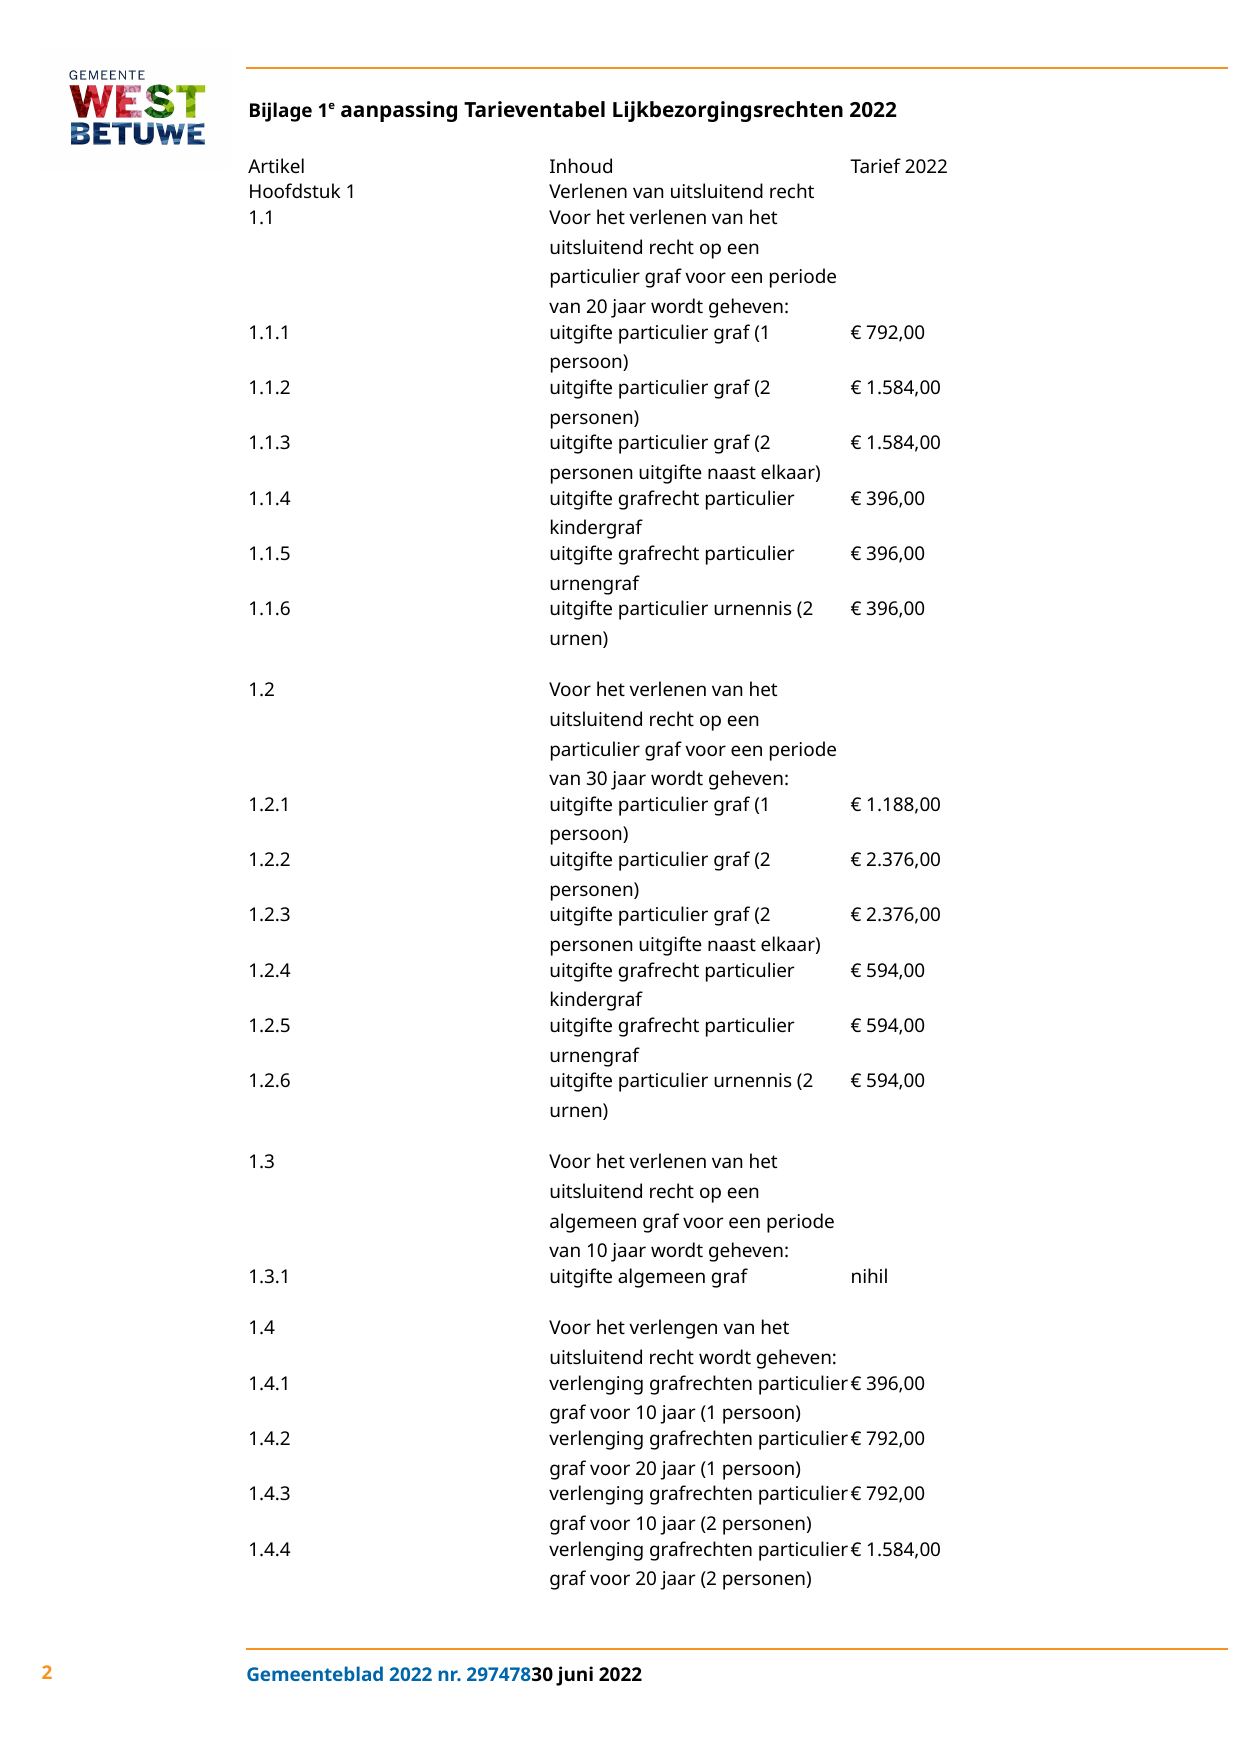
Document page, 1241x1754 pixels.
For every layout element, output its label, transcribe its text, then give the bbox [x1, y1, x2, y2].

picture [41, 47, 231, 172]
table_cell 1.3 [248, 1149, 549, 1263]
table_cell Voor het verlengen van het uitsluitend recht wordt geheven: [549, 1315, 850, 1370]
table_cell uitgifte particulier urnennis (2 urnen) [549, 596, 850, 651]
table_cell [850, 205, 1152, 319]
table_cell [850, 179, 1152, 204]
table_cell uitgifte algemeen graf [549, 1263, 850, 1289]
text Bijlage 1e aanpassing Tarieventabel Lijkbezorgingsrechten 2022 [248, 95, 1152, 123]
table_cell € 2.376,00 [850, 902, 1152, 957]
table_cell Hoofdstuk 1 [248, 179, 549, 204]
table_cell 1.2.2 [248, 846, 549, 902]
table_cell 1.4.4 [248, 1536, 549, 1591]
table_cell [850, 677, 1152, 791]
table_cell [549, 1289, 850, 1314]
table_header Artikel [248, 153, 549, 179]
table_cell verlenging grafrechten particulier graf voor 10 jaar (1 persoon) [549, 1370, 850, 1425]
table_cell [850, 651, 1152, 677]
table_cell 1.4.2 [248, 1425, 549, 1481]
table_cell 1.1.1 [248, 319, 549, 374]
table_cell 1.2.6 [248, 1068, 549, 1123]
table_cell 1.2 [248, 677, 549, 791]
table_cell € 2.376,00 [850, 846, 1152, 902]
table_cell [549, 651, 850, 677]
table_cell [850, 1123, 1152, 1149]
table_cell Verlenen van uitsluitend recht [549, 179, 850, 204]
table_header Tarief 2022 [850, 153, 1152, 179]
table_cell € 594,00 [850, 1012, 1152, 1068]
table_cell [248, 1123, 549, 1149]
table_cell 1.2.4 [248, 957, 549, 1012]
table_cell uitgifte particulier graf (2 personen uitgifte naast elkaar) [549, 902, 850, 957]
table_cell uitgifte grafrecht particulier urnengraf [549, 540, 850, 596]
table_cell € 396,00 [850, 540, 1152, 596]
table_cell € 594,00 [850, 1068, 1152, 1123]
table_cell [850, 1149, 1152, 1263]
table_cell € 792,00 [850, 1481, 1152, 1536]
table_cell € 594,00 [850, 957, 1152, 1012]
table_cell € 396,00 [850, 485, 1152, 540]
table_cell uitgifte grafrecht particulier kindergraf [549, 485, 850, 540]
table_cell Voor het verlenen van het uitsluitend recht op een particulier graf voor een periode van 20 jaar wordt geheven: [549, 205, 850, 319]
table_cell uitgifte particulier graf (2 personen uitgifte naast elkaar) [549, 430, 850, 485]
table_cell 1.2.3 [248, 902, 549, 957]
table_cell [549, 1123, 850, 1149]
table_cell 1.3.1 [248, 1263, 549, 1289]
table_cell verlenging grafrechten particulier graf voor 20 jaar (2 personen) [549, 1536, 850, 1591]
table_cell [248, 1289, 549, 1314]
table_cell 1.2.1 [248, 791, 549, 846]
table_cell uitgifte particulier graf (1 persoon) [549, 791, 850, 846]
table_cell uitgifte grafrecht particulier kindergraf [549, 957, 850, 1012]
table_cell € 792,00 [850, 1425, 1152, 1481]
table_cell € 1.584,00 [850, 374, 1152, 429]
table_cell uitgifte grafrecht particulier urnengraf [549, 1012, 850, 1068]
table_cell 1.4 [248, 1315, 549, 1370]
table_cell € 396,00 [850, 1370, 1152, 1425]
table_cell [850, 1289, 1152, 1314]
table_cell verlenging grafrechten particulier graf voor 10 jaar (2 personen) [549, 1481, 850, 1536]
table_cell 1.4.3 [248, 1481, 549, 1536]
table_cell [248, 651, 549, 677]
table_cell nihil [850, 1263, 1152, 1289]
table_cell [850, 1315, 1152, 1370]
table_cell uitgifte particulier graf (2 personen) [549, 846, 850, 902]
table_cell € 1.584,00 [850, 1536, 1152, 1591]
table_cell € 1.584,00 [850, 430, 1152, 485]
table_cell Voor het verlenen van het uitsluitend recht op een algemeen graf voor een periode van 10 jaar wordt geheven: [549, 1149, 850, 1263]
table_cell uitgifte particulier graf (1 persoon) [549, 319, 850, 374]
table_cell 1.1.5 [248, 540, 549, 596]
table_cell 1.1.6 [248, 596, 549, 651]
table_cell € 792,00 [850, 319, 1152, 374]
table_cell € 396,00 [850, 596, 1152, 651]
table_cell € 1.188,00 [850, 791, 1152, 846]
table_header Inhoud [549, 153, 850, 179]
table_cell 1.1.3 [248, 430, 549, 485]
table_cell verlenging grafrechten particulier graf voor 20 jaar (1 persoon) [549, 1425, 850, 1481]
table_cell uitgifte particulier urnennis (2 urnen) [549, 1068, 850, 1123]
table_cell 1.4.1 [248, 1370, 549, 1425]
table_cell Voor het verlenen van het uitsluitend recht op een particulier graf voor een periode van 30 jaar wordt geheven: [549, 677, 850, 791]
table_cell 1.1 [248, 205, 549, 319]
table_cell uitgifte particulier graf (2 personen) [549, 374, 850, 429]
table_cell 1.2.5 [248, 1012, 549, 1068]
table_cell 1.1.4 [248, 485, 549, 540]
table_cell 1.1.2 [248, 374, 549, 429]
